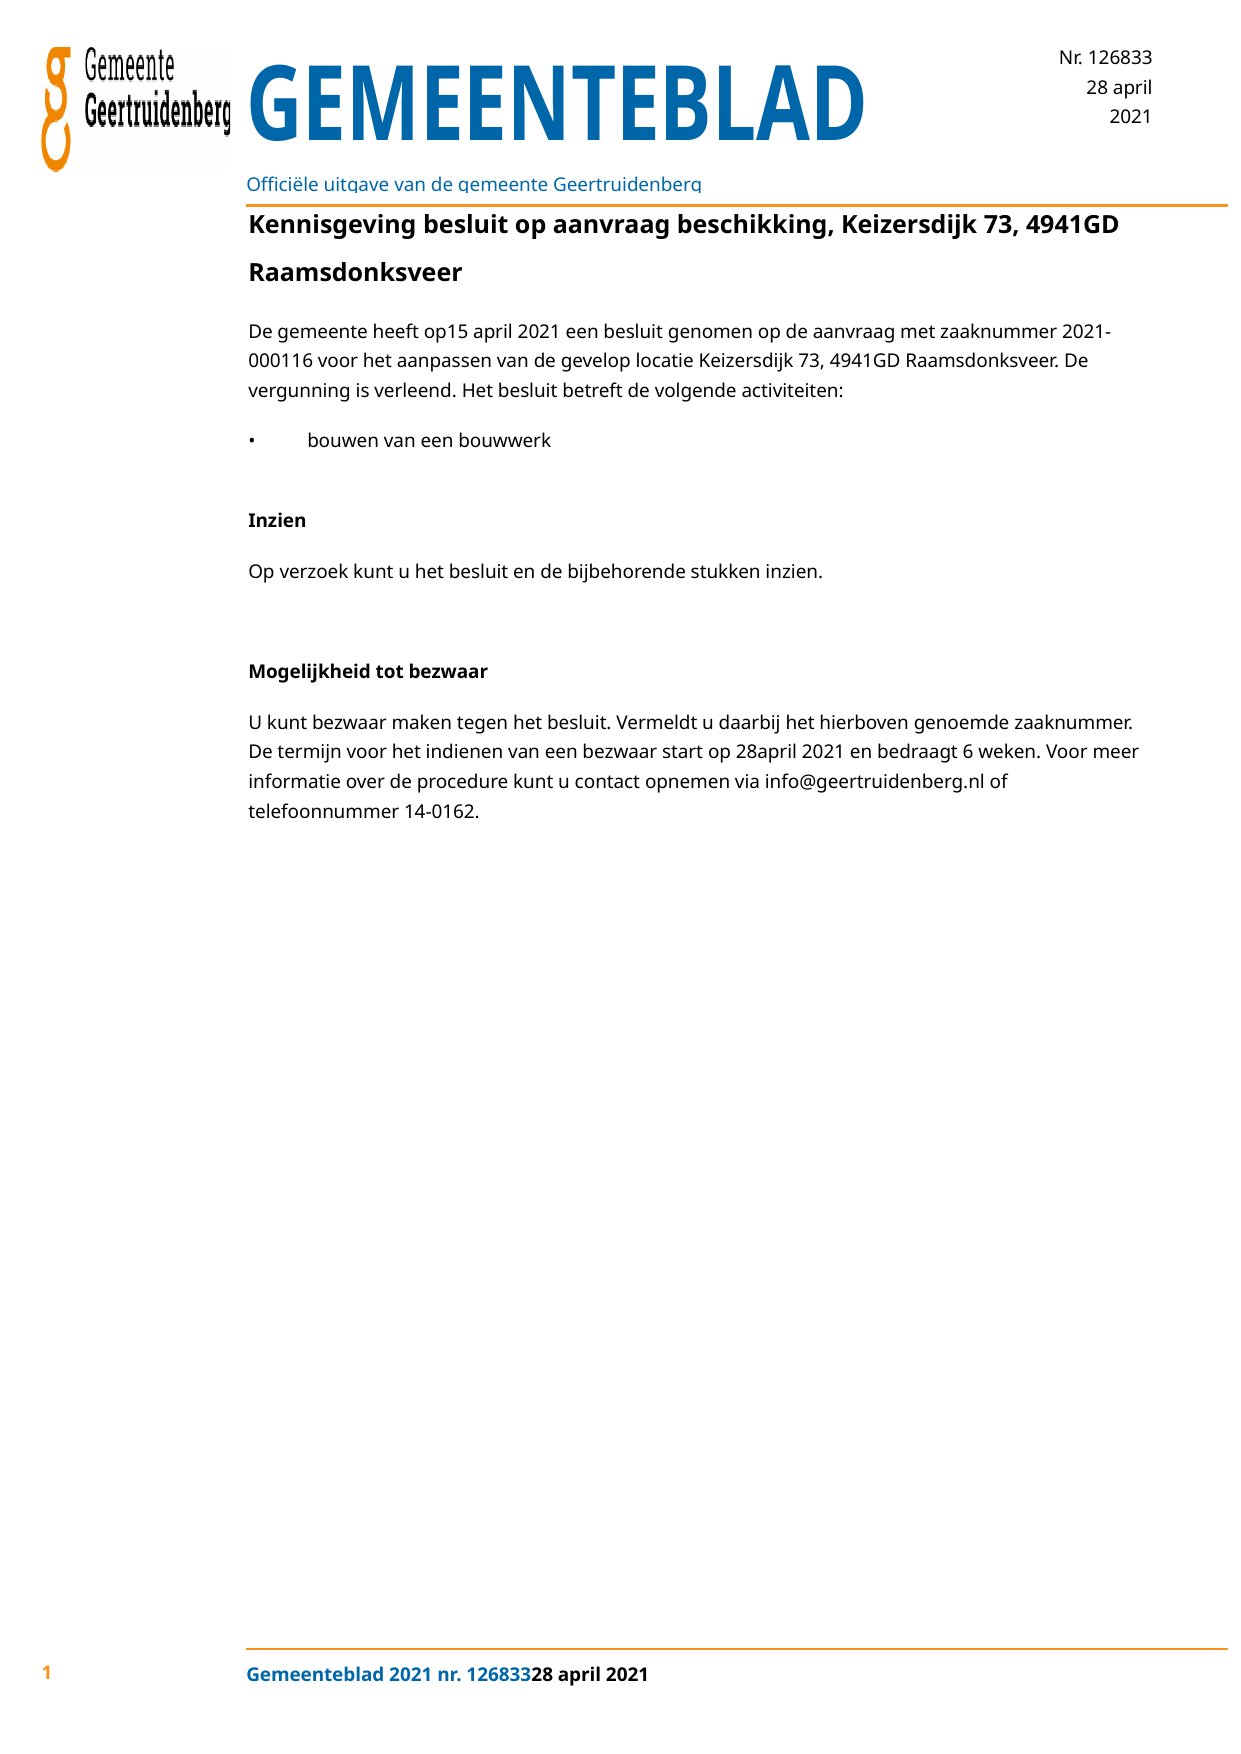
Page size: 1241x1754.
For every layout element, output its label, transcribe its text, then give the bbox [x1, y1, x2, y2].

list bouwen van een bouwwerk [248, 427, 1152, 453]
picture [41, 47, 231, 172]
text Inzien [248, 507, 1152, 533]
text Op verzoek kunt u het besluit en de bijbehorende stukken inzien. [248, 558, 1152, 584]
text U kunt bezwaar maken tegen het besluit. Vermeldt u daarbij het hierboven genoemde zaaknummer. De termijn voor het indienen van een bezwaar start op 28april 2021 en bedraagt 6 weken. Voor meer informatie over de procedure kunt u contact opnemen via info@geertruidenberg.nl of telefoonnummer 14-0162. [248, 709, 1152, 824]
text Kennisgeving besluit op aanvraag beschikking, Keizersdijk 73, 4941GD Raamsdonksveer [248, 207, 1152, 288]
text De gemeente heeft op15 april 2021 een besluit genomen op de aanvraag met zaaknummer 2021-000116 voor het aanpassen van de gevelop locatie Keizersdijk 73, 4941GD Raamsdonksveer. De vergunning is verleend. Het besluit betreft de volgende activiteiten: [248, 318, 1152, 403]
text Mogelijkheid tot bezwaar [248, 659, 1152, 684]
